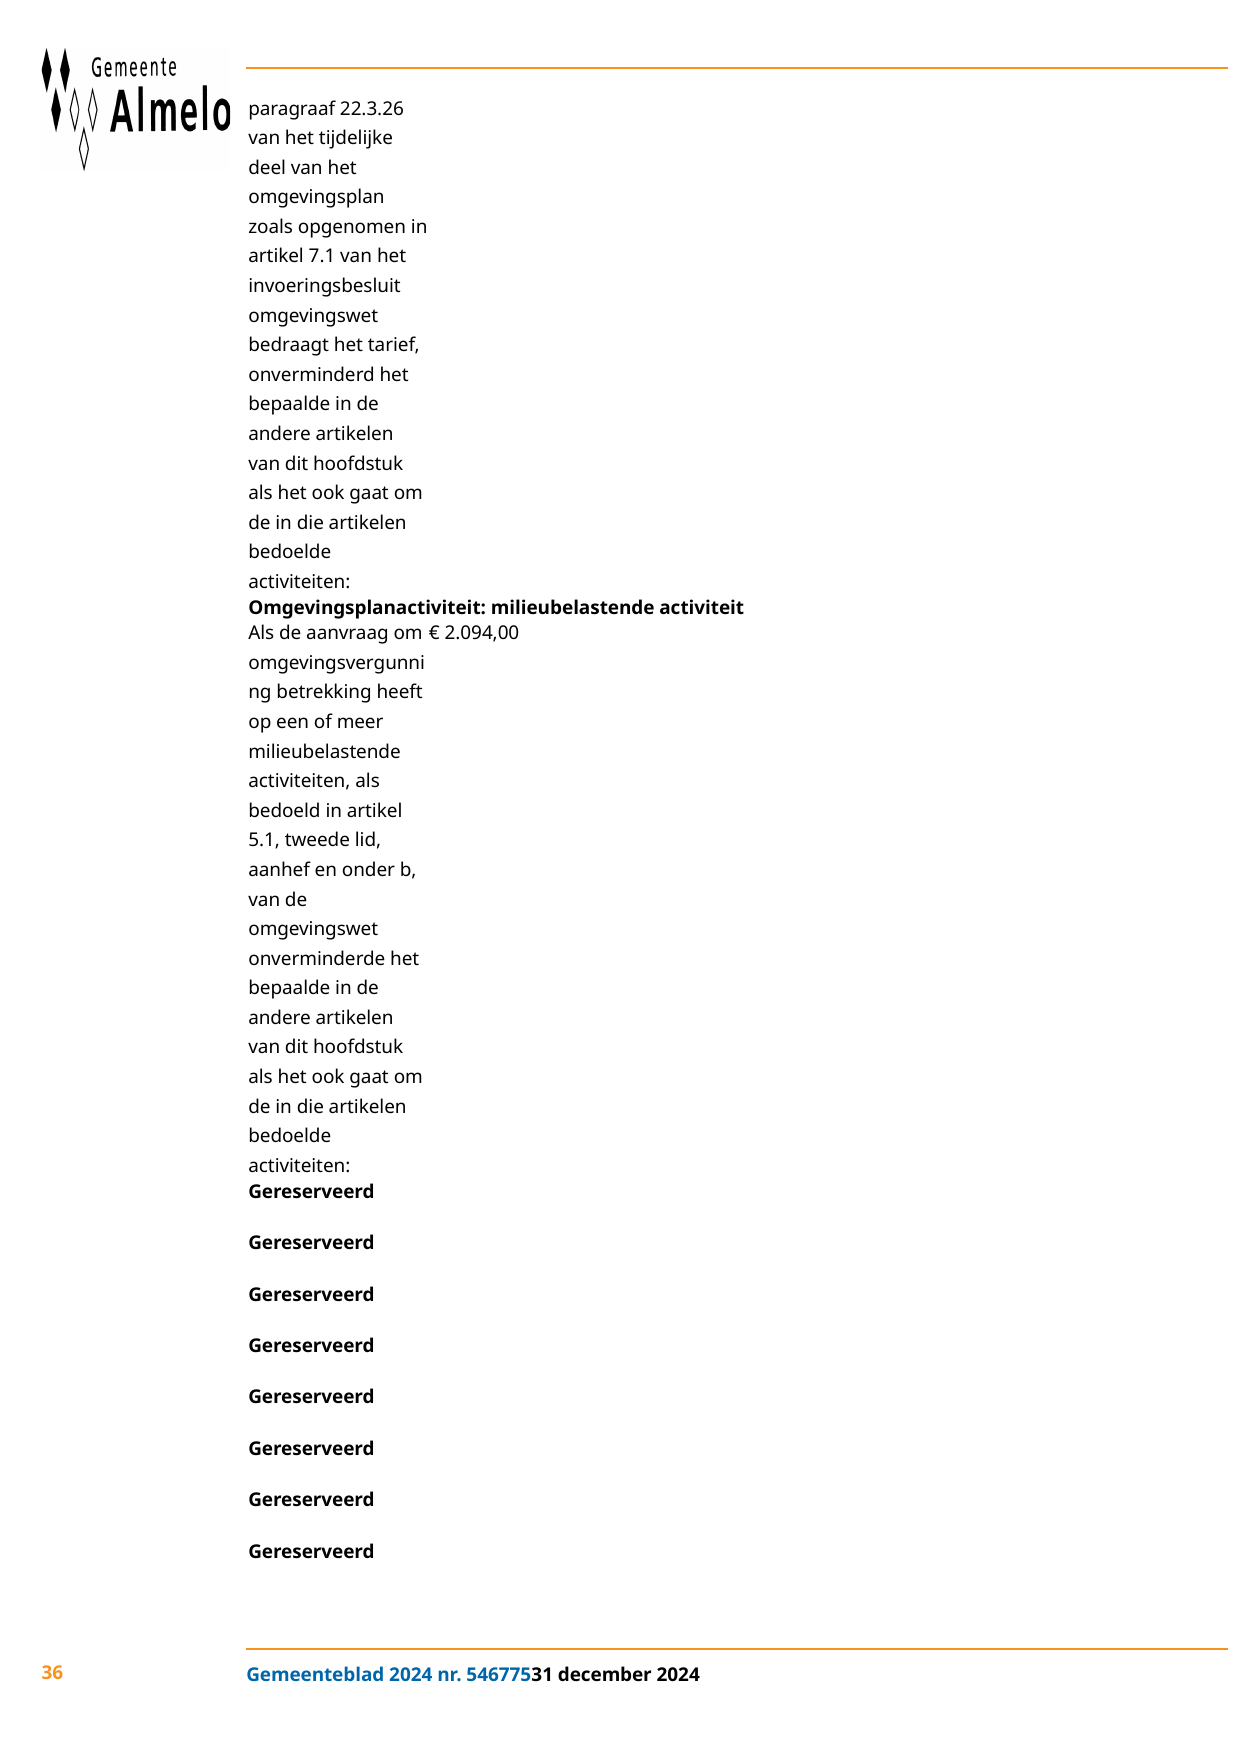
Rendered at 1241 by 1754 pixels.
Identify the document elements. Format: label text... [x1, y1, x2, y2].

table_cell [971, 1332, 1152, 1358]
table_cell [609, 1564, 790, 1589]
table_cell [971, 1487, 1152, 1512]
table_cell Omgevingsplanactiviteit: milieubelastende activiteit [248, 594, 971, 619]
table_cell [609, 1306, 790, 1332]
table_cell [790, 1512, 1152, 1538]
table_cell [609, 1409, 790, 1435]
table_cell [790, 1564, 1152, 1589]
table_cell Gereserveerd [248, 1538, 971, 1564]
table_cell [971, 1384, 1152, 1409]
table_cell [609, 1461, 790, 1487]
table_cell [790, 1461, 1152, 1487]
table_cell [429, 1461, 609, 1487]
table_cell [609, 1512, 790, 1538]
table_cell [790, 620, 1152, 1178]
table_cell [790, 95, 1152, 594]
table_cell Als de aanvraag om omgevingsvergunning betrekking heeft op een of meer milieubelastende activiteiten, als bedoeld in artikel 5.1, tweede lid, aanhef en onder b, van de omgevingswet onverminderde het bepaalde in de andere artikelen van dit hoofdstuk als het ook gaat om de in die artikelen bedoelde activiteiten: [248, 620, 429, 1178]
table_cell [790, 1409, 1152, 1435]
table_cell [429, 1564, 609, 1589]
table_cell [609, 1204, 790, 1229]
table_cell Gereserveerd [248, 1332, 971, 1358]
table_cell [609, 95, 790, 594]
table_cell [248, 1204, 429, 1229]
table_cell [971, 594, 1152, 619]
table_cell paragraaf 22.3.26 van het tijdelijke deel van het omgevingsplan zoals opgenomen in artikel 7.1 van het invoeringsbesluit omgevingswet bedraagt het tarief, onverminderd het bepaalde in de andere artikelen van dit hoofdstuk als het ook gaat om de in die artikelen bedoelde activiteiten: [248, 95, 429, 594]
table_cell [790, 1306, 1152, 1332]
table_cell [429, 1306, 609, 1332]
table_cell [971, 1538, 1152, 1564]
table_cell [248, 1564, 429, 1589]
table_cell [248, 1358, 429, 1384]
table_cell [248, 1512, 429, 1538]
table_cell [790, 1358, 1152, 1384]
table_cell [429, 1204, 609, 1229]
picture [41, 47, 231, 172]
table_cell [609, 1255, 790, 1281]
table_cell [429, 1512, 609, 1538]
table_cell Gereserveerd [248, 1384, 971, 1409]
table_cell Gereserveerd [248, 1281, 971, 1306]
table_cell Gereserveerd [248, 1435, 971, 1461]
table_cell [971, 1229, 1152, 1255]
table_cell [971, 1178, 1152, 1203]
table_cell [790, 1255, 1152, 1281]
table_cell [248, 1409, 429, 1435]
table_cell [429, 1255, 609, 1281]
table_cell [248, 1255, 429, 1281]
table_cell [790, 1204, 1152, 1229]
table_cell [971, 1435, 1152, 1461]
table_cell [429, 1358, 609, 1384]
table_cell [429, 1409, 609, 1435]
table_cell Gereserveerd [248, 1487, 971, 1512]
table_cell € 2.094,00 [429, 620, 609, 1178]
table_cell [429, 95, 609, 594]
table_cell [609, 1358, 790, 1384]
table_cell Gereserveerd [248, 1178, 971, 1203]
table_cell [248, 1461, 429, 1487]
table_cell [609, 620, 790, 1178]
table_cell [248, 1306, 429, 1332]
table_cell Gereserveerd [248, 1229, 971, 1255]
table_cell [971, 1281, 1152, 1306]
